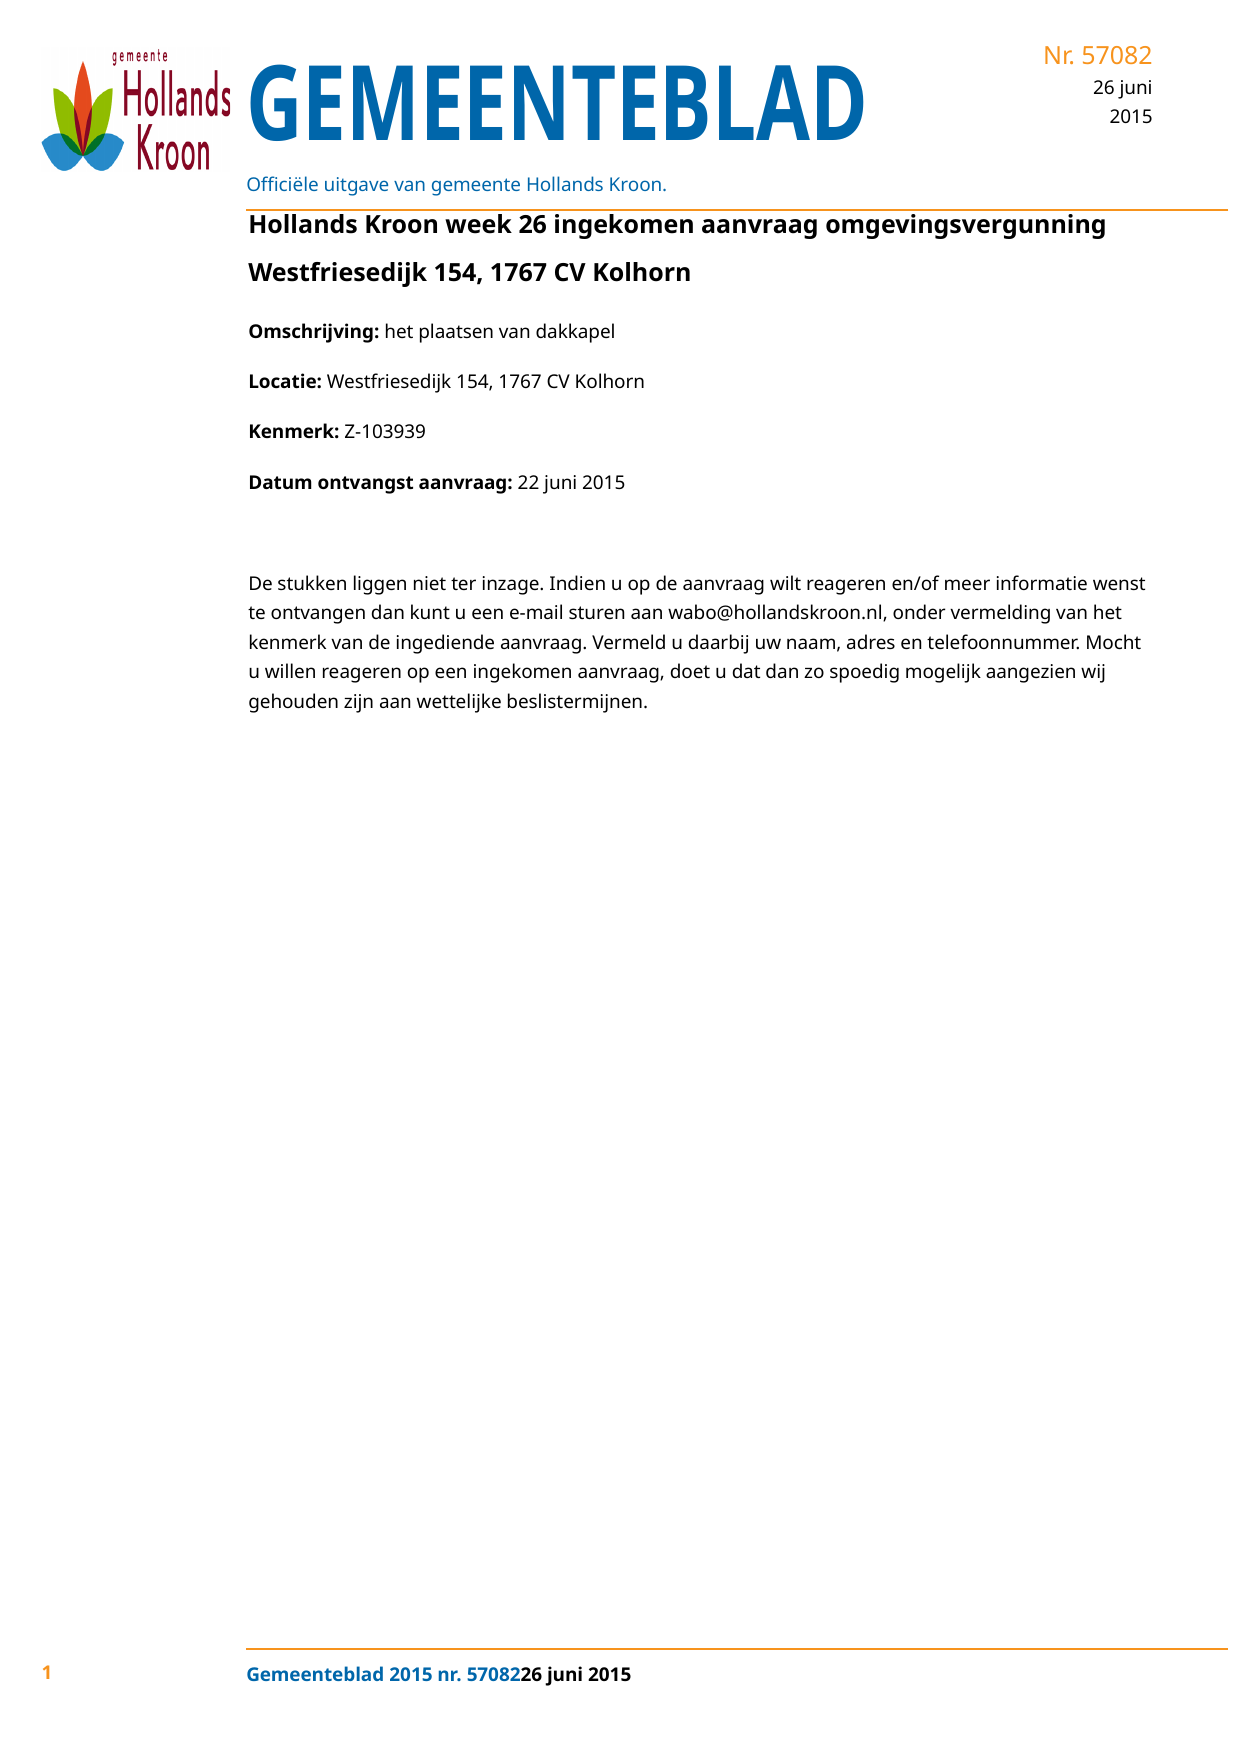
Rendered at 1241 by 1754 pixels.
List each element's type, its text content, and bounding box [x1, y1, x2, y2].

text Datum ontvangst aanvraag: 22 juni 2015 [248, 469, 1152, 495]
text Omschrijving: het plaatsen van dakkapel [248, 318, 1152, 344]
text Locatie: Westfriesedijk 154, 1767 CV Kolhorn [248, 368, 1152, 394]
text Hollands Kroon week 26 ingekomen aanvraag omgevingsvergunning Westfriesedijk 154, 1767 CV Kolhorn [248, 211, 1152, 288]
text Kenmerk: Z-103939 [248, 419, 1152, 444]
picture [41, 47, 231, 172]
text De stukken liggen niet ter inzage. Indien u op de aanvraag wilt reageren en/of meer informatie wenst te ontvangen dan kunt u een e-mail sturen aan wabo@hollandskroon.nl, onder vermelding van het kenmerk van de ingediende aanvraag. Vermeld u daarbij uw naam, adres en telefoonnummer. Mocht u willen reageren op een ingekomen aanvraag, doet u dat dan zo spoedig mogelijk aangezien wij gehouden zijn aan wettelijke beslistermijnen. [248, 570, 1152, 714]
